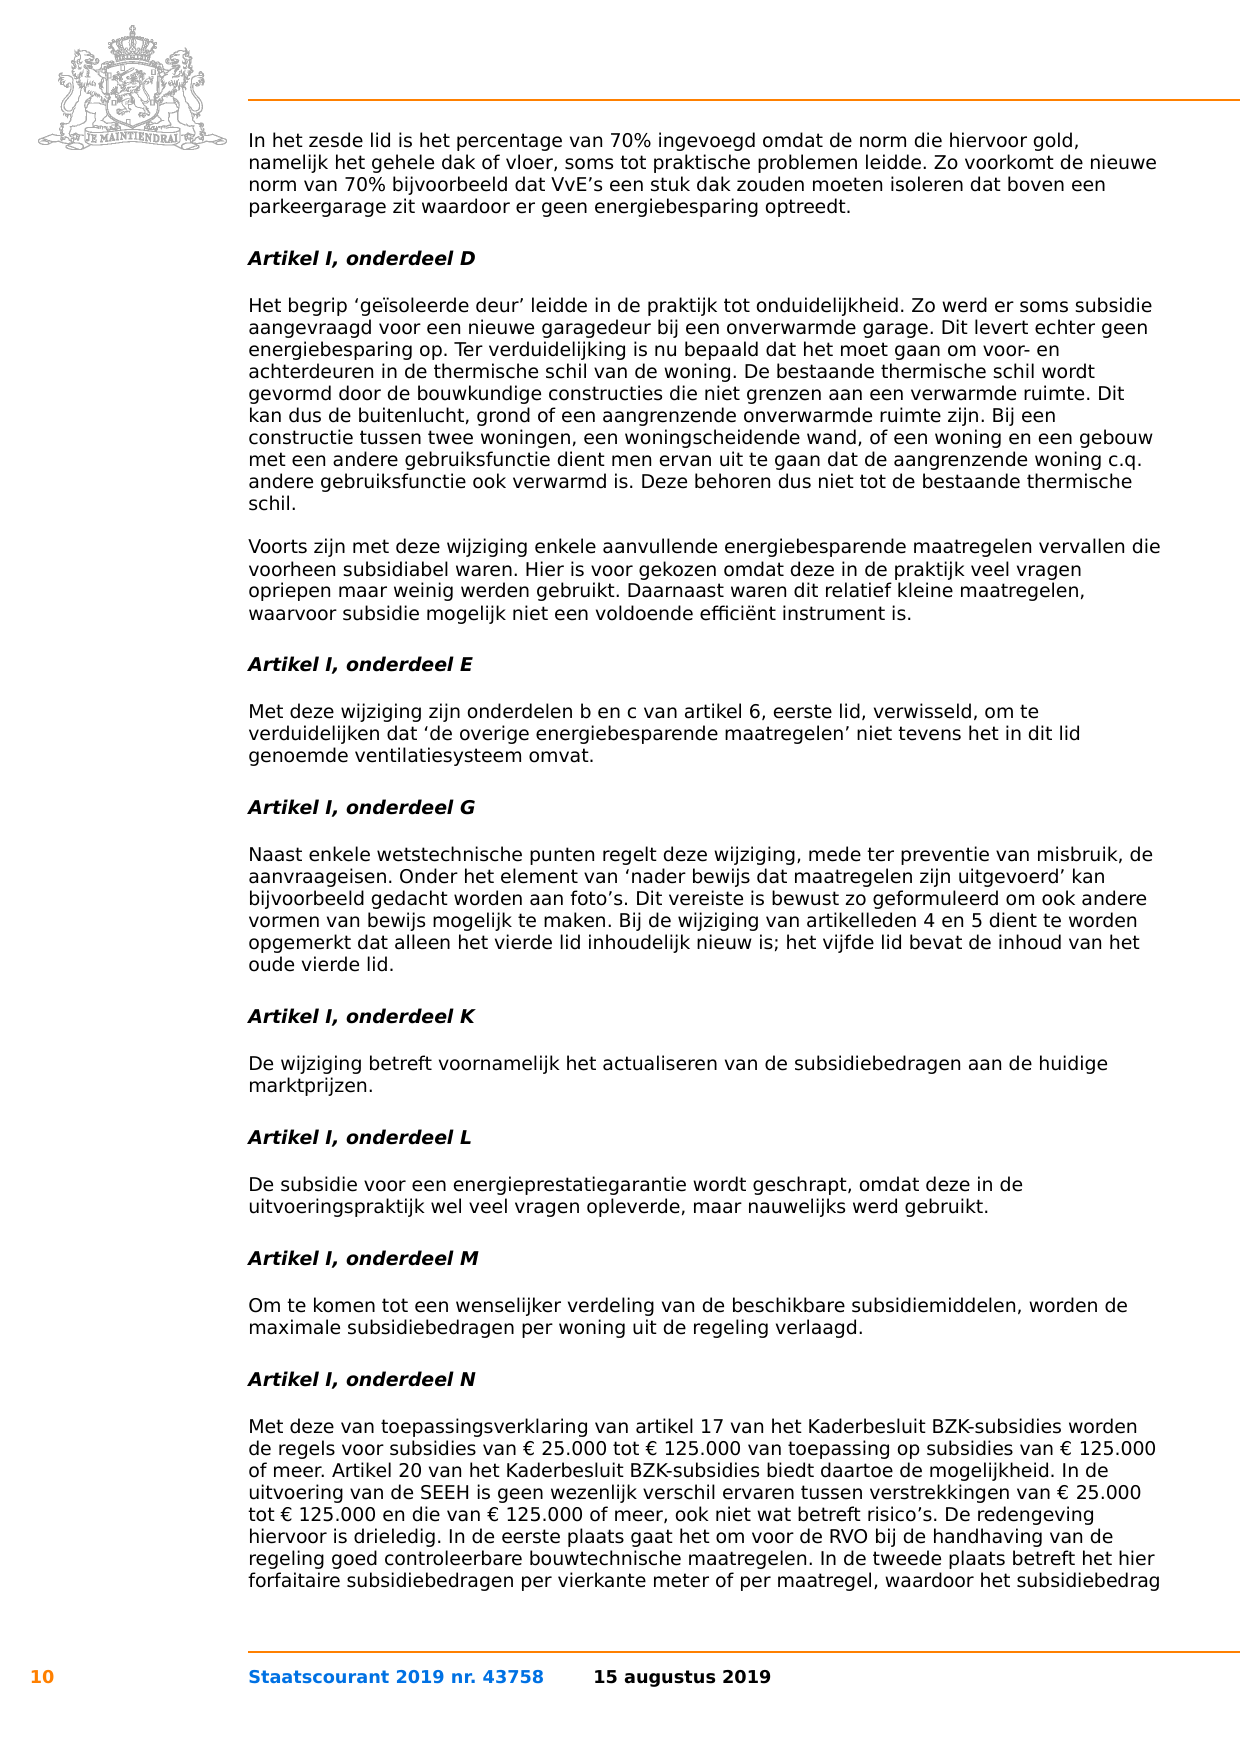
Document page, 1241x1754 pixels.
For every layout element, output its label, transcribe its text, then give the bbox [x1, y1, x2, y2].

subtitle Artikel I, onderdeel K [248, 1006, 1163, 1028]
subtitle Artikel I, onderdeel N [248, 1369, 1163, 1391]
picture [38, 25, 227, 150]
text Met deze wijziging zijn onderdelen b en c van artikel 6, eerste lid, verwisseld, om te verduidelijken dat ‘de overige energiebesparende maatregelen’ niet tevens het in dit lid genoemde ventilatiesysteem omvat. [248, 701, 1163, 767]
text Met deze van toepassingsverklaring van artikel 17 van het Kaderbesluit BZK-subsidies worden de regels voor subsidies van € 25.000 tot € 125.000 van toepassing op subsidies van € 125.000 of meer. Artikel 20 van het Kaderbesluit BZK-subsidies biedt daartoe de mogelijkheid. In de uitvoering van de SEEH is geen wezenlijk verschil ervaren tussen verstrekkingen van € 25.000 tot € 125.000 en die van € 125.000 of meer, ook niet wat betreft risico’s. De redengeving hiervoor is drieledig. In de eerste plaats gaat het om voor de RVO bij de handhaving van de regeling goed controleerbare bouwtechnische maatregelen. In de tweede plaats betreft het hier forfaitaire subsidiebedragen per vierkante meter of per maatregel, waardoor het subsidiebedrag [248, 1416, 1163, 1592]
text Het begrip ‘geïsoleerde deur’ leidde in de praktijk tot onduidelijkheid. Zo werd er soms subsidie aangevraagd voor een nieuwe garagedeur bij een onverwarmde garage. Dit levert echter geen energiebesparing op. Ter verduidelijking is nu bepaald dat het moet gaan om voor- en achterdeuren in de thermische schil van de woning. De bestaande thermische schil wordt gevormd door de bouwkundige constructies die niet grenzen aan een verwarmde ruimte. Dit kan dus de buitenlucht, grond of een aangrenzende onverwarmde ruimte zijn. Bij een constructie tussen twee woningen, een woningscheidende wand, of een woning en een gebouw met een andere gebruiksfunctie dient men ervan uit te gaan dat de aangrenzende woning c.q. andere gebruiksfunctie ook verwarmd is. Deze behoren dus niet tot de bestaande thermische schil. [248, 295, 1163, 514]
subtitle Artikel I, onderdeel G [248, 797, 1163, 819]
text Voorts zijn met deze wijziging enkele aanvullende energiebesparende maatregelen vervallen die voorheen subsidiabel waren. Hier is voor gekozen omdat deze in de praktijk veel vragen opriepen maar weinig werden gebruikt. Daarnaast waren dit relatief kleine maatregelen, waarvoor subsidie mogelijk niet een voldoende efficiënt instrument is. [248, 536, 1163, 624]
text Om te komen tot een wenselijker verdeling van de beschikbare subsidiemiddelen, worden de maximale subsidiebedragen per woning uit de regeling verlaagd. [248, 1295, 1163, 1339]
subtitle Artikel I, onderdeel D [248, 248, 1163, 270]
subtitle Artikel I, onderdeel M [248, 1248, 1163, 1270]
text In het zesde lid is het percentage van 70% ingevoegd omdat de norm die hiervoor gold, namelijk het gehele dak of vloer, soms tot praktische problemen leidde. Zo voorkomt de nieuwe norm van 70% bijvoorbeeld dat VvE’s een stuk dak zouden moeten isoleren dat boven een parkeergarage zit waardoor er geen energiebesparing optreedt. [248, 130, 1163, 218]
text Naast enkele wetstechnische punten regelt deze wijziging, mede ter preventie van misbruik, de aanvraageisen. Onder het element van ‘nader bewijs dat maatregelen zijn uitgevoerd’ kan bijvoorbeeld gedacht worden aan foto’s. Dit vereiste is bewust zo geformuleerd om ook andere vormen van bewijs mogelijk te maken. Bij de wijziging van artikelleden 4 en 5 dient te worden opgemerkt dat alleen het vierde lid inhoudelijk nieuw is; het vijfde lid bevat de inhoud van het oude vierde lid. [248, 844, 1163, 976]
text De wijziging betreft voornamelijk het actualiseren van de subsidiebedragen aan de huidige marktprijzen. [248, 1053, 1163, 1097]
subtitle Artikel I, onderdeel L [248, 1127, 1163, 1149]
text De subsidie voor een energieprestatiegarantie wordt geschrapt, omdat deze in de uitvoeringspraktijk wel veel vragen opleverde, maar nauwelijks werd gebruikt. [248, 1174, 1163, 1218]
subtitle Artikel I, onderdeel E [248, 654, 1163, 676]
